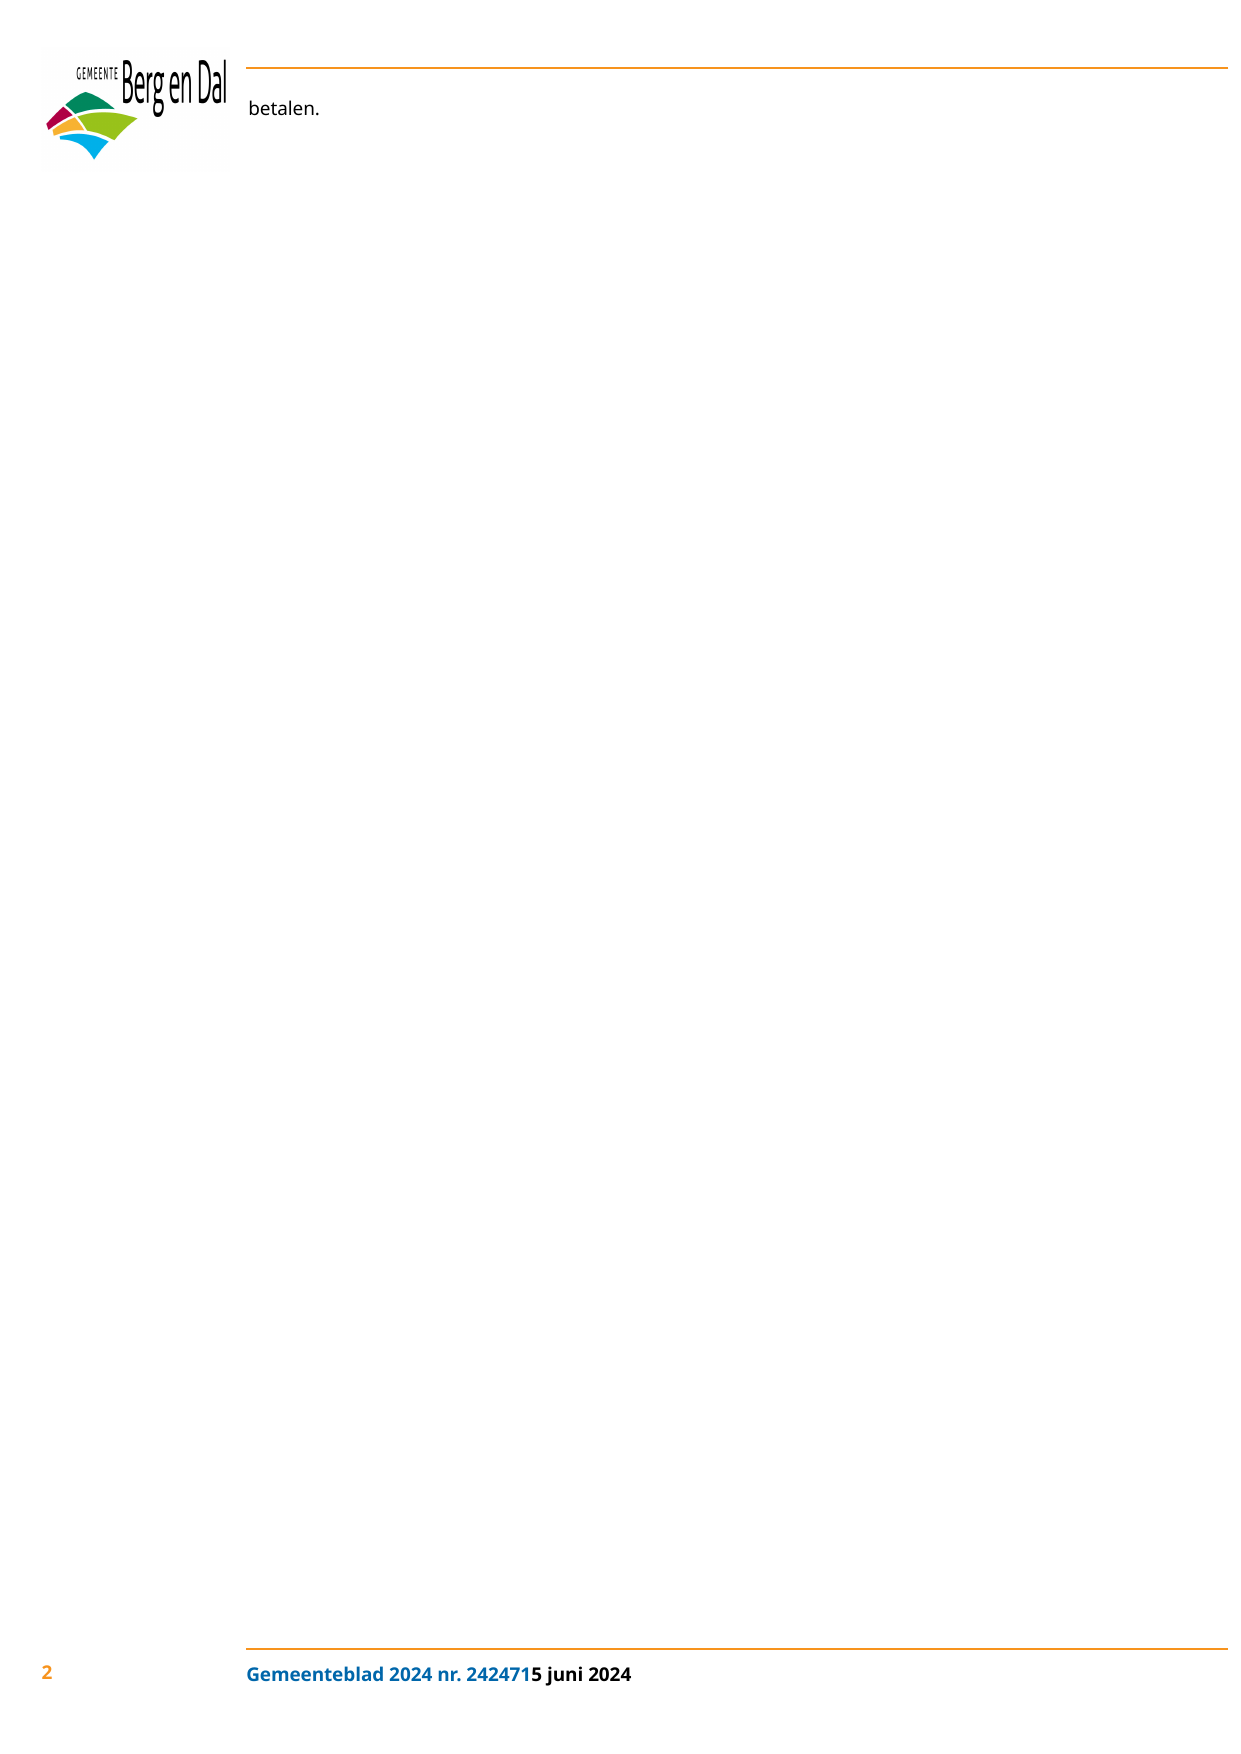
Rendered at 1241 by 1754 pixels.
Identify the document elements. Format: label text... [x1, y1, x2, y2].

text betalen. [248, 95, 1152, 121]
picture [41, 47, 231, 172]
